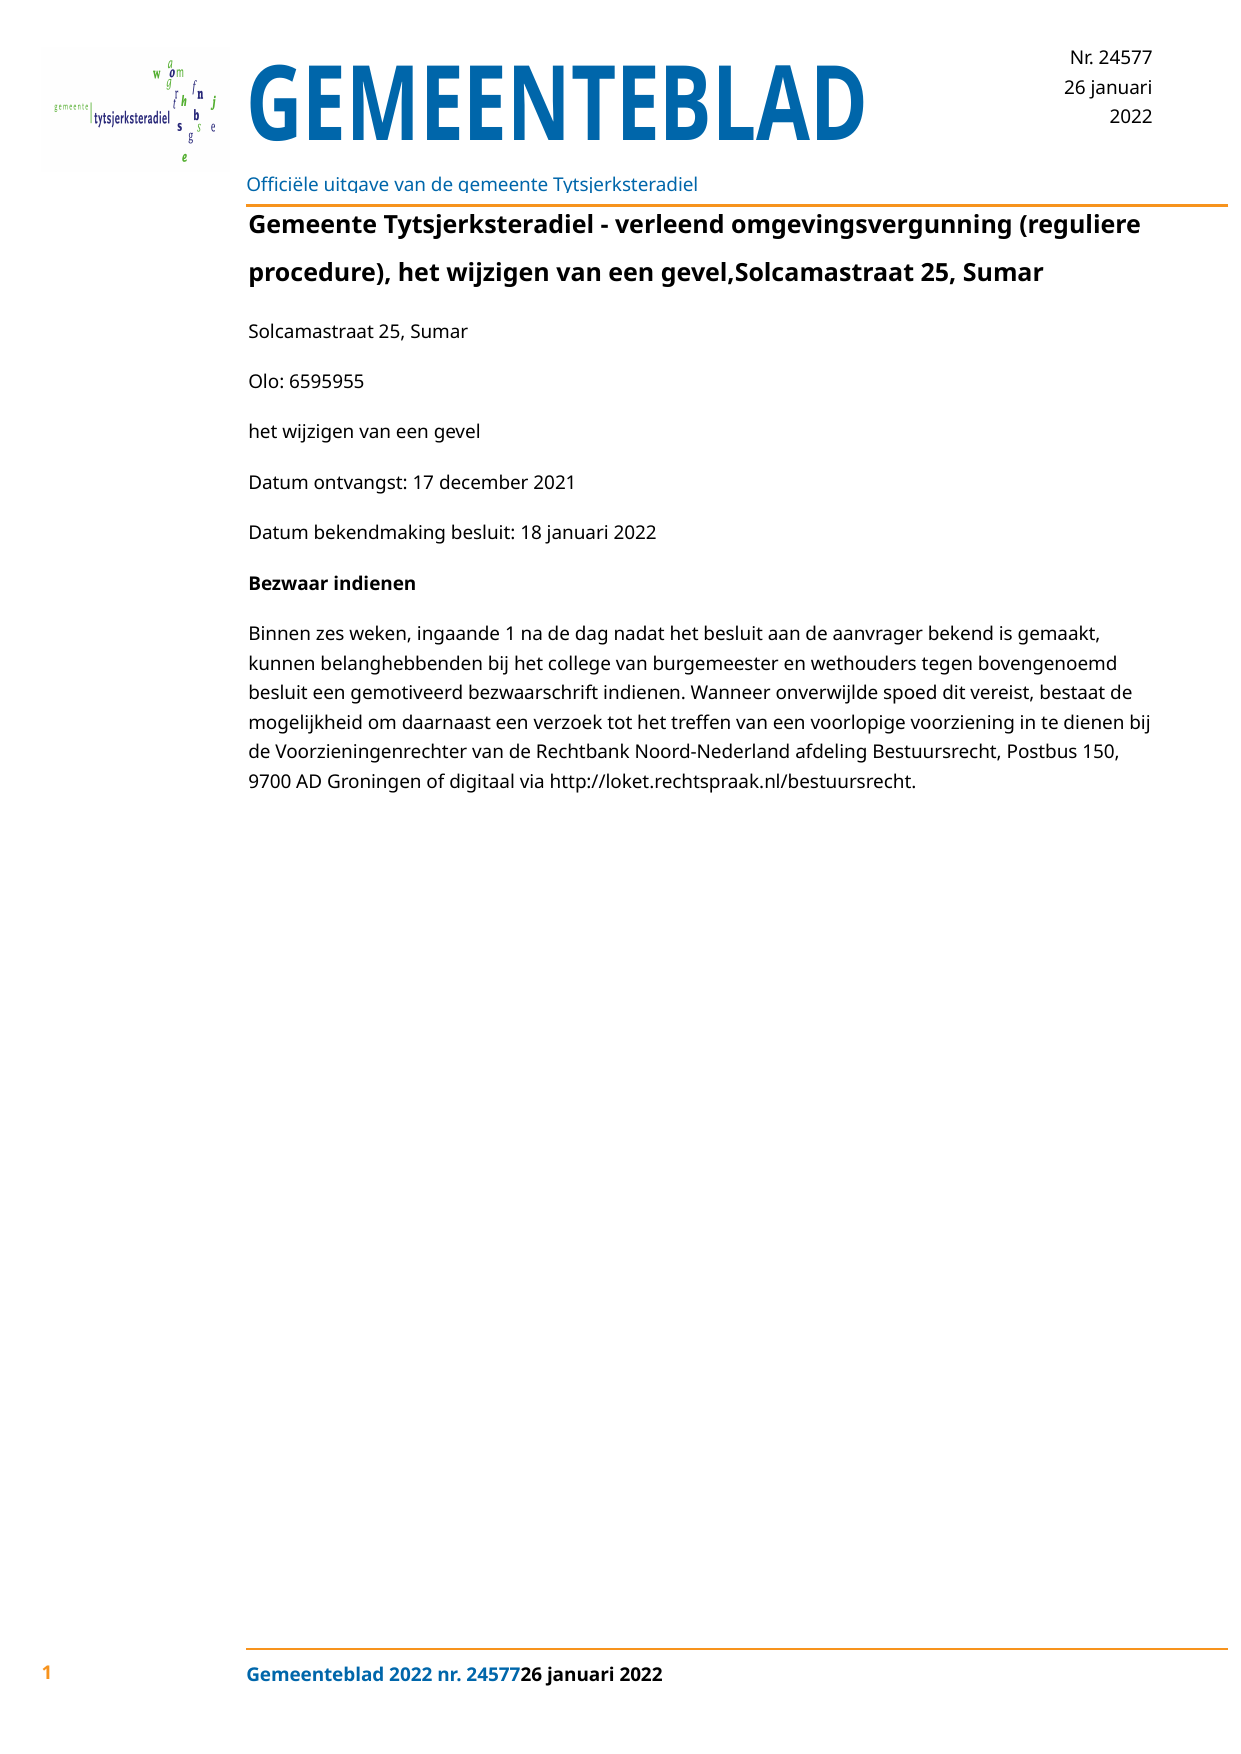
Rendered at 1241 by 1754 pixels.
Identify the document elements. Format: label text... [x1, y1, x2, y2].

text Solcamastraat 25, Sumar [248, 318, 1152, 344]
text Olo: 6595955 [248, 368, 1152, 394]
picture [41, 47, 231, 172]
text Datum ontvangst: 17 december 2021 [248, 469, 1152, 495]
text Gemeente Tytsjerksteradiel - verleend omgevingsvergunning (reguliere procedure), het wijzigen van een gevel,Solcamastraat 25, Sumar [248, 207, 1152, 288]
text het wijzigen van een gevel [248, 419, 1152, 444]
text Binnen zes weken, ingaande 1 na de dag nadat het besluit aan de aanvrager bekend is gemaakt, kunnen belanghebbenden bij het college van burgemeester en wethouders tegen bovengenoemd besluit een gemotiveerd bezwaarschrift indienen. Wanneer onverwijlde spoed dit vereist, bestaat de mogelijkheid om daarnaast een verzoek tot het treffen van een voorlopige voorziening in te dienen bij de Voorzieningenrechter van de Rechtbank Noord-Nederland afdeling Bestuursrecht, Postbus 150, 9700 AD Groningen of digitaal via http://loket.rechtspraak.nl/bestuursrecht. [248, 620, 1152, 794]
text Bezwaar indienen [248, 570, 1152, 596]
text Datum bekendmaking besluit: 18 januari 2022 [248, 519, 1152, 545]
